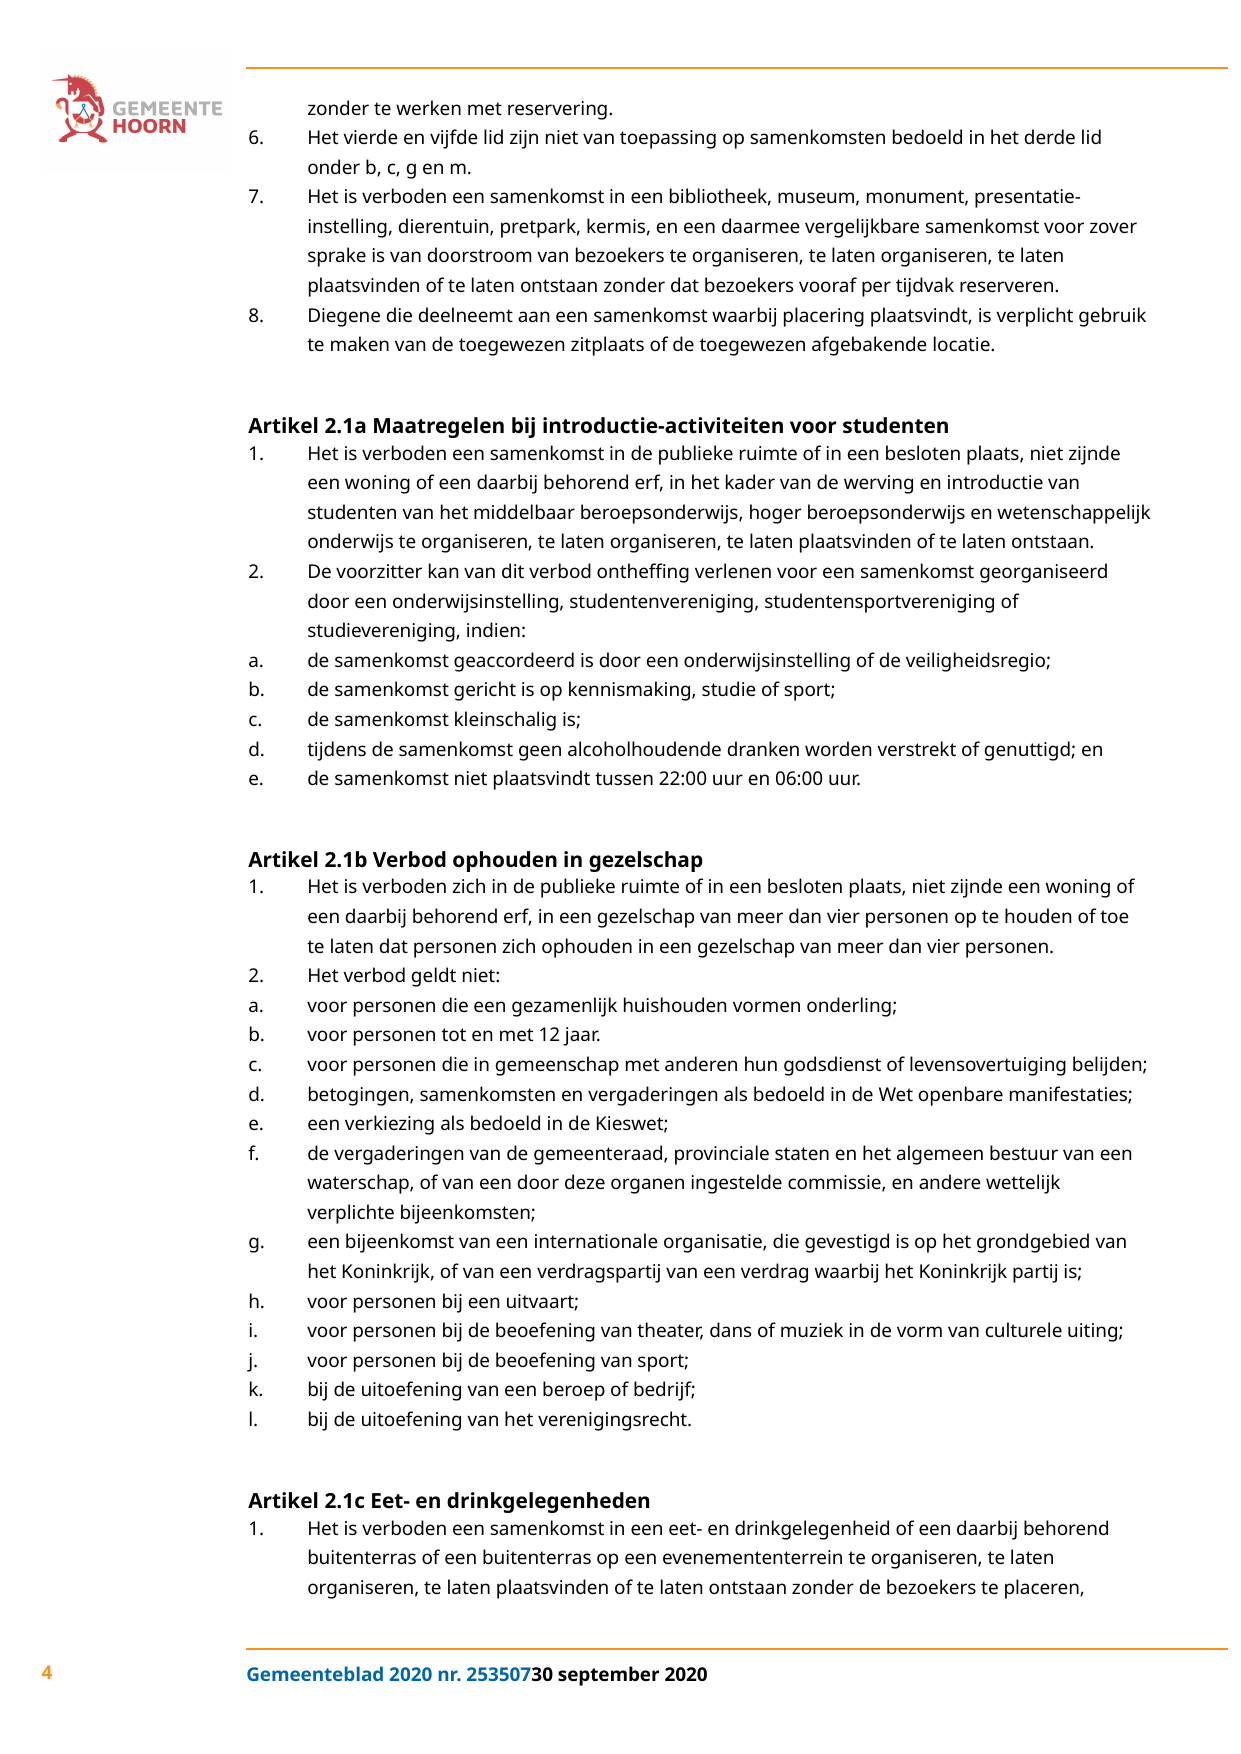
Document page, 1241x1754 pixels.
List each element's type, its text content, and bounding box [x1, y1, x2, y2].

list zonder te werken met reservering. [248, 95, 1152, 121]
text Artikel 2.1a Maatregelen bij introductie-activiteiten voor studenten [248, 411, 1152, 440]
list een bijeenkomst van een internationale organisatie, die gevestigd is op het grondgebied van het Koninkrijk, of van een verdragspartij van een verdrag waarbij het Koninkrijk partij is; [248, 1229, 1152, 1284]
list voor personen die in gemeenschap met anderen hun godsdienst of levensovertuiging belijden; [248, 1051, 1152, 1077]
list Het verbod geldt niet: [248, 962, 1152, 988]
list de vergaderingen van de gemeenteraad, provinciale staten en het algemeen bestuur van een waterschap, of van een door deze organen ingestelde commissie, en andere wettelijk verplichte bijeenkomsten; [248, 1140, 1152, 1225]
list voor personen die een gezamenlijk huishouden vormen onderling; [248, 992, 1152, 1018]
list de samenkomst geaccordeerd is door een onderwijsinstelling of de veiligheidsregio; [248, 647, 1152, 673]
list tijdens de samenkomst geen alcoholhoudende dranken worden verstrekt of genuttigd; en [248, 736, 1152, 761]
list voor personen bij de beoefening van theater, dans of muziek in de vorm van culturele uiting; [248, 1317, 1152, 1343]
picture [41, 47, 231, 172]
list de samenkomst kleinschalig is; [248, 706, 1152, 732]
list Het is verboden een samenkomst in een eet- en drinkgelegenheid of een daarbij behorend buitenterras of een buitenterras op een evenemententerrein te organiseren, te laten organiseren, te laten plaatsvinden of te laten ontstaan zonder de bezoekers te placeren, [248, 1515, 1152, 1599]
list bij de uitoefening van het verenigingsrecht. [248, 1406, 1152, 1432]
list de samenkomst niet plaatsvindt tussen 22:00 uur en 06:00 uur. [248, 765, 1152, 791]
list betogingen, samenkomsten en vergaderingen als bedoeld in de Wet openbare manifestaties; [248, 1081, 1152, 1107]
text Artikel 2.1b Verbod ophouden in gezelschap [248, 845, 1152, 874]
list voor personen bij een uitvaart; [248, 1288, 1152, 1314]
list Het is verboden een samenkomst in een bibliotheek, museum, monument, presentatie-instelling, dierentuin, pretpark, kermis, en een daarmee vergelijkbare samenkomst voor zover sprake is van doorstroom van bezoekers te organiseren, te laten organiseren, te laten plaatsvinden of te laten ontstaan zonder dat bezoekers vooraf per tijdvak reserveren. [248, 183, 1152, 298]
list Het is verboden zich in de publieke ruimte of in een besloten plaats, niet zijnde een woning of een daarbij behorend erf, in een gezelschap van meer dan vier personen op te houden of toe te laten dat personen zich ophouden in een gezelschap van meer dan vier personen. [248, 874, 1152, 959]
list de samenkomst gericht is op kennismaking, studie of sport; [248, 677, 1152, 702]
list bij de uitoefening van een beroep of bedrijf; [248, 1377, 1152, 1402]
text Artikel 2.1c Eet- en drinkgelegenheden [248, 1486, 1152, 1515]
list Het is verboden een samenkomst in de publieke ruimte of in een besloten plaats, niet zijnde een woning of een daarbij behorend erf, in het kader van de werving en introductie van studenten van het middelbaar beroepsonderwijs, hoger beroepsonderwijs en wetenschappelijk onderwijs te organiseren, te laten organiseren, te laten plaatsvinden of te laten ontstaan. [248, 440, 1152, 554]
list Het vierde en vijfde lid zijn niet van toepassing op samenkomsten bedoeld in het derde lid onder b, c, g en m. [248, 124, 1152, 180]
list voor personen tot en met 12 jaar. [248, 1022, 1152, 1047]
list voor personen bij de beoefening van sport; [248, 1347, 1152, 1373]
list De voorzitter kan van dit verbod ontheffing verlenen voor een samenkomst georganiseerd door een onderwijsinstelling, studentenvereniging, studentensportvereniging of studievereniging, indien: [248, 558, 1152, 643]
list Diegene die deelneemt aan een samenkomst waarbij placering plaatsvindt, is verplicht gebruik te maken van de toegewezen zitplaats of de toegewezen afgebakende locatie. [248, 302, 1152, 357]
list een verkiezing als bedoeld in de Kieswet; [248, 1110, 1152, 1136]
